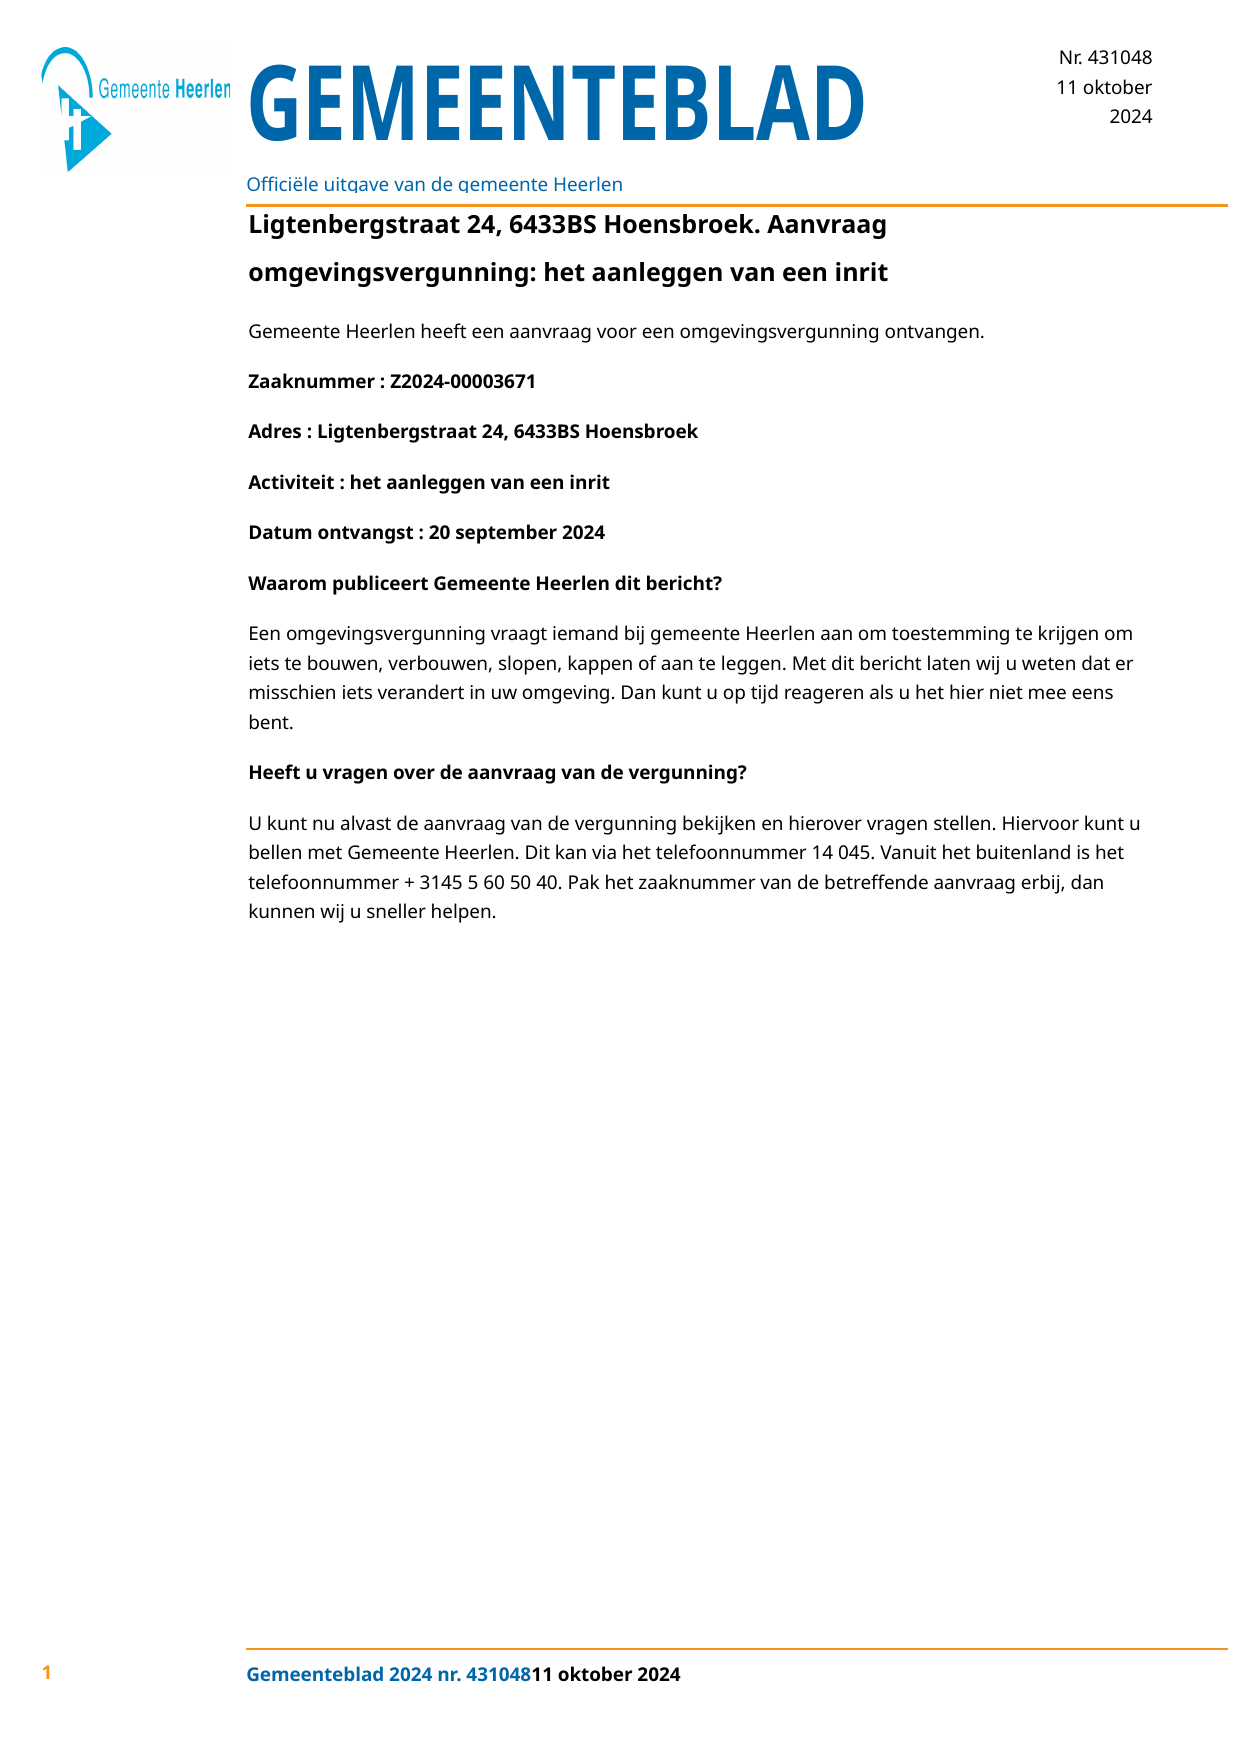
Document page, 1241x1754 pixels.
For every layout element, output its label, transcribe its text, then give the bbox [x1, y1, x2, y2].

text Activiteit : het aanleggen van een inrit [248, 469, 1152, 495]
text Heeft u vragen over de aanvraag van de vergunning? [248, 759, 1152, 785]
text Datum ontvangst : 20 september 2024 [248, 519, 1152, 545]
text Zaaknummer : Z2024-00003671 [248, 368, 1152, 394]
picture [41, 47, 231, 172]
text Waarom publiceert Gemeente Heerlen dit bericht? [248, 570, 1152, 596]
text Een omgevingsvergunning vraagt iemand bij gemeente Heerlen aan om toestemming te krijgen om iets te bouwen, verbouwen, slopen, kappen of aan te leggen. Met dit bericht laten wij u weten dat er misschien iets verandert in uw omgeving. Dan kunt u op tijd reageren als u het hier niet mee eens bent. [248, 620, 1152, 735]
text Adres : Ligtenbergstraat 24, 6433BS Hoensbroek [248, 419, 1152, 444]
picture [41, 47, 59, 70]
text Ligtenbergstraat 24, 6433BS Hoensbroek. Aanvraag omgevingsvergunning: het aanleggen van een inrit [248, 207, 1152, 288]
text Gemeente Heerlen heeft een aanvraag voor een omgevingsvergunning ontvangen. [248, 318, 1152, 344]
text U kunt nu alvast de aanvraag van de vergunning bekijken en hierover vragen stellen. Hiervoor kunt u bellen met Gemeente Heerlen. Dit kan via het telefoonnummer 14 045. Vanuit het buitenland is het telefoonnummer + 3145 5 60 50 40. Pak het zaaknummer van de betreffende aanvraag erbij, dan kunnen wij u sneller helpen. [248, 810, 1152, 924]
